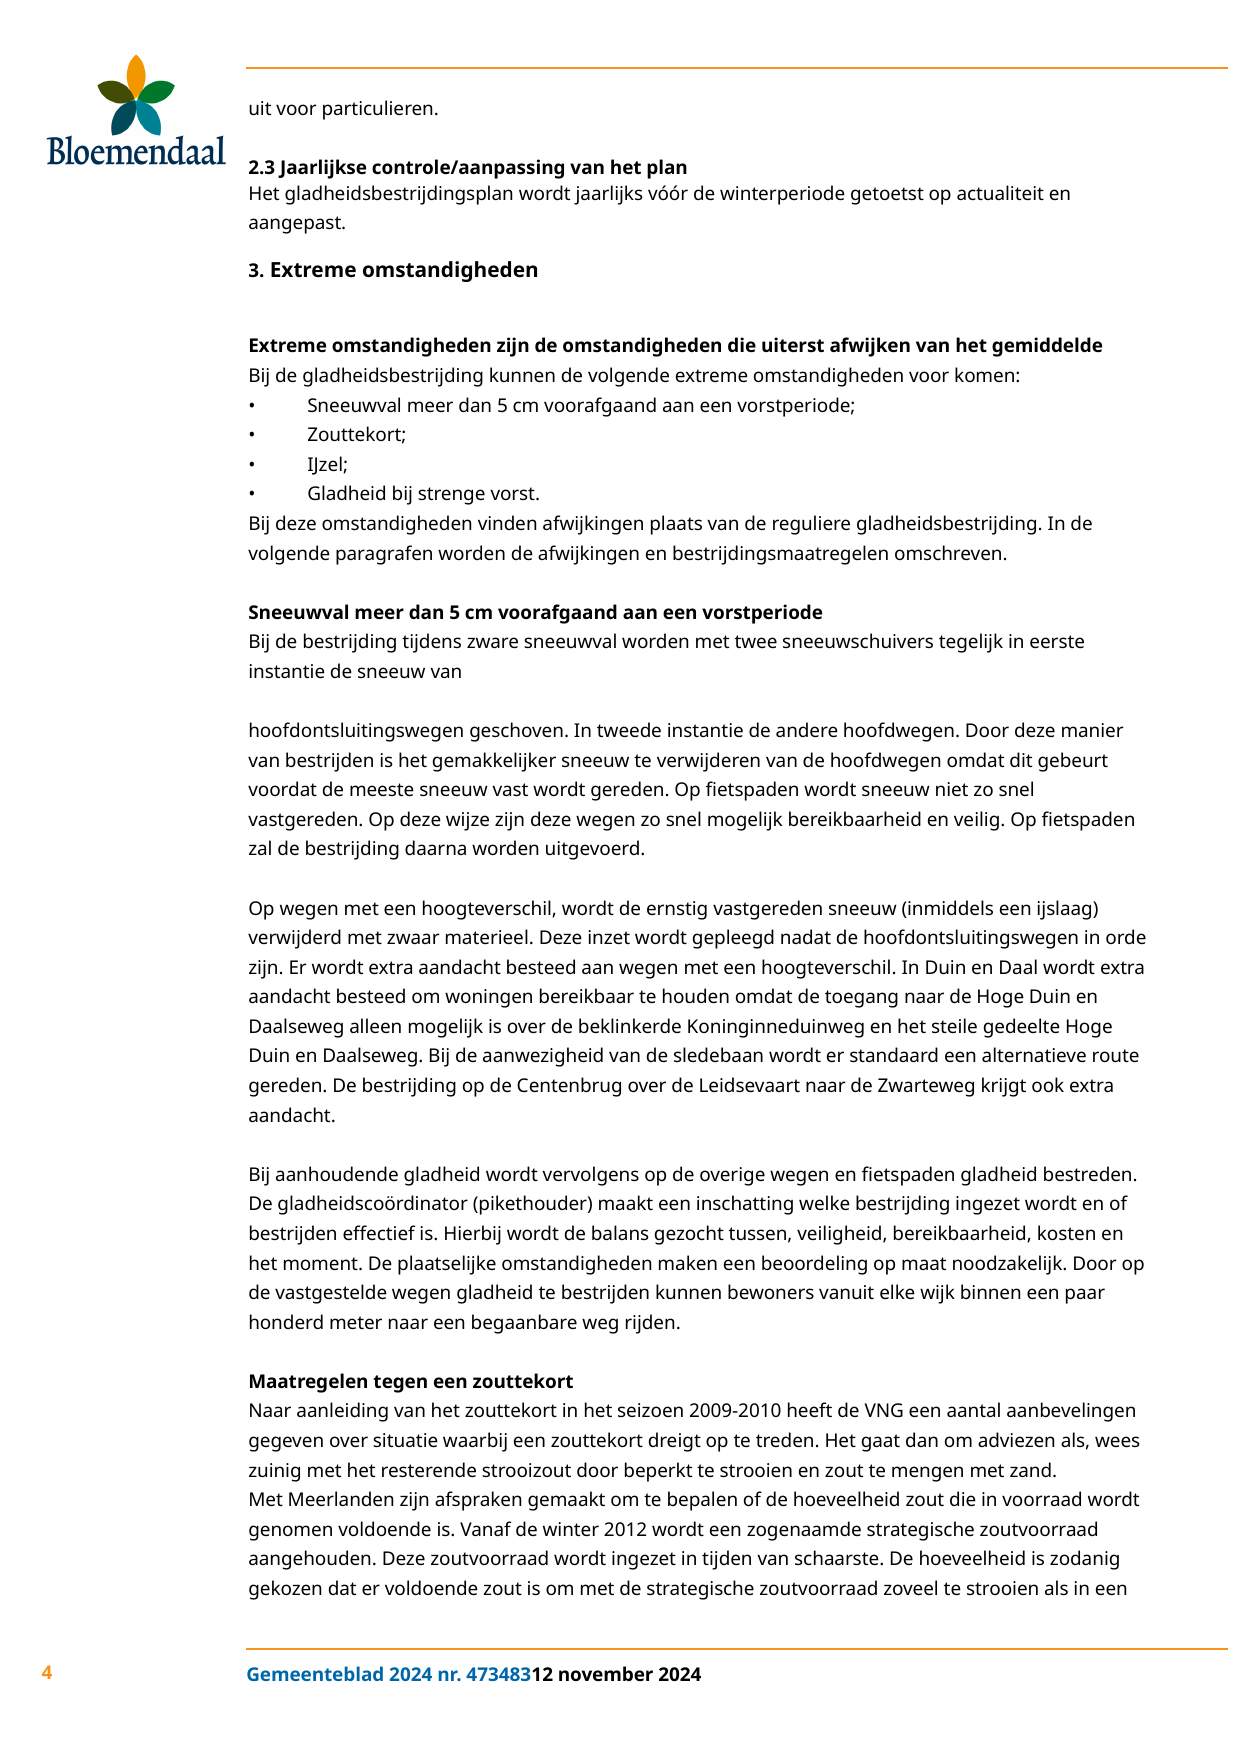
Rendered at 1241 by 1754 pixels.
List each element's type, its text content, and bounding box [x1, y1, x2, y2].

text 3. Extreme omstandigheden [248, 255, 1152, 283]
list IJzel; [248, 451, 1152, 477]
text Naar aanleiding van het zouttekort in het seizoen 2009-2010 heeft de VNG een aantal aanbevelingen gegeven over situatie waarbij een zouttekort dreigt op te treden. Het gaat dan om adviezen als, wees zuinig met het resterende strooizout door beperkt te strooien en zout te mengen met zand. [248, 1398, 1152, 1482]
picture [41, 47, 231, 172]
text Het gladheidsbestrijdingsplan wordt jaarlijks vóór de winterperiode getoetst op actualiteit en aangepast. [248, 180, 1152, 235]
list Gladheid bij strenge vorst. [248, 481, 1152, 506]
text 2.3 Jaarlijkse controle/aanpassing van het plan [248, 154, 1152, 180]
text uit voor particulieren. [248, 95, 1152, 121]
list Sneeuwval meer dan 5 cm voorafgaand aan een vorstperiode; [248, 392, 1152, 417]
text hoofdontsluitingswegen geschoven. In tweede instantie de andere hoofdwegen. Door deze manier van bestrijden is het gemakkelijker sneeuw te verwijderen van de hoofdwegen omdat dit gebeurt voordat de meeste sneeuw vast wordt gereden. Op fietspaden wordt sneeuw niet zo snel vastgereden. Op deze wijze zijn deze wegen zo snel mogelijk bereikbaarheid en veilig. Op fietspaden zal de bestrijding daarna worden uitgevoerd. [248, 717, 1152, 861]
list Zouttekort; [248, 421, 1152, 447]
text Bij aanhoudende gladheid wordt vervolgens op de overige wegen en fietspaden gladheid bestreden. De gladheidscoördinator (pikethouder) maakt een inschatting welke bestrijding ingezet wordt en of bestrijden effectief is. Hierbij wordt de balans gezocht tussen, veiligheid, bereikbaarheid, kosten en het moment. De plaatselijke omstandigheden maken een beoordeling op maat noodzakelijk. Door op de vastgestelde wegen gladheid te bestrijden kunnen bewoners vanuit elke wijk binnen een paar honderd meter naar een begaanbare weg rijden. [248, 1161, 1152, 1334]
text Bij de gladheidsbestrijding kunnen de volgende extreme omstandigheden voor komen: [248, 362, 1152, 388]
text Bij de bestrijding tijdens zware sneeuwval worden met twee sneeuwschuivers tegelijk in eerste instantie de sneeuw van [248, 628, 1152, 684]
text Op wegen met een hoogteverschil, wordt de ernstig vastgereden sneeuw (inmiddels een ijslaag) verwijderd met zwaar materieel. Deze inzet wordt gepleegd nadat de hoofdontsluitingswegen in orde zijn. Er wordt extra aandacht besteed aan wegen met een hoogteverschil. In Duin en Daal wordt extra aandacht besteed om woningen bereikbaar te houden omdat de toegang naar de Hoge Duin en Daalseweg alleen mogelijk is over de beklinkerde Koninginneduinweg en het steile gedeelte Hoge Duin en Daalseweg. Bij de aanwezigheid van de sledebaan wordt er standaard een alternatieve route gereden. De bestrijding op de Centenbrug over de Leidsevaart naar de Zwarteweg krijgt ook extra aandacht. [248, 895, 1152, 1127]
text Extreme omstandigheden zijn de omstandigheden die uiterst afwijken van het gemiddelde [248, 333, 1152, 358]
text Met Meerlanden zijn afspraken gemaakt om te bepalen of de hoeveelheid zout die in voorraad wordt genomen voldoende is. Vanaf de winter 2012 wordt een zogenaamde strategische zoutvoorraad aangehouden. Deze zoutvoorraad wordt ingezet in tijden van schaarste. De hoeveelheid is zodanig gekozen dat er voldoende zout is om met de strategische zoutvoorraad zoveel te strooien als in een [248, 1486, 1152, 1601]
text Maatregelen tegen een zouttekort [248, 1368, 1152, 1394]
text Sneeuwval meer dan 5 cm voorafgaand aan een vorstperiode [248, 599, 1152, 624]
text Bij deze omstandigheden vinden afwijkingen plaats van de reguliere gladheidsbestrijding. In de volgende paragrafen worden de afwijkingen en bestrijdingsmaatregelen omschreven. [248, 510, 1152, 565]
